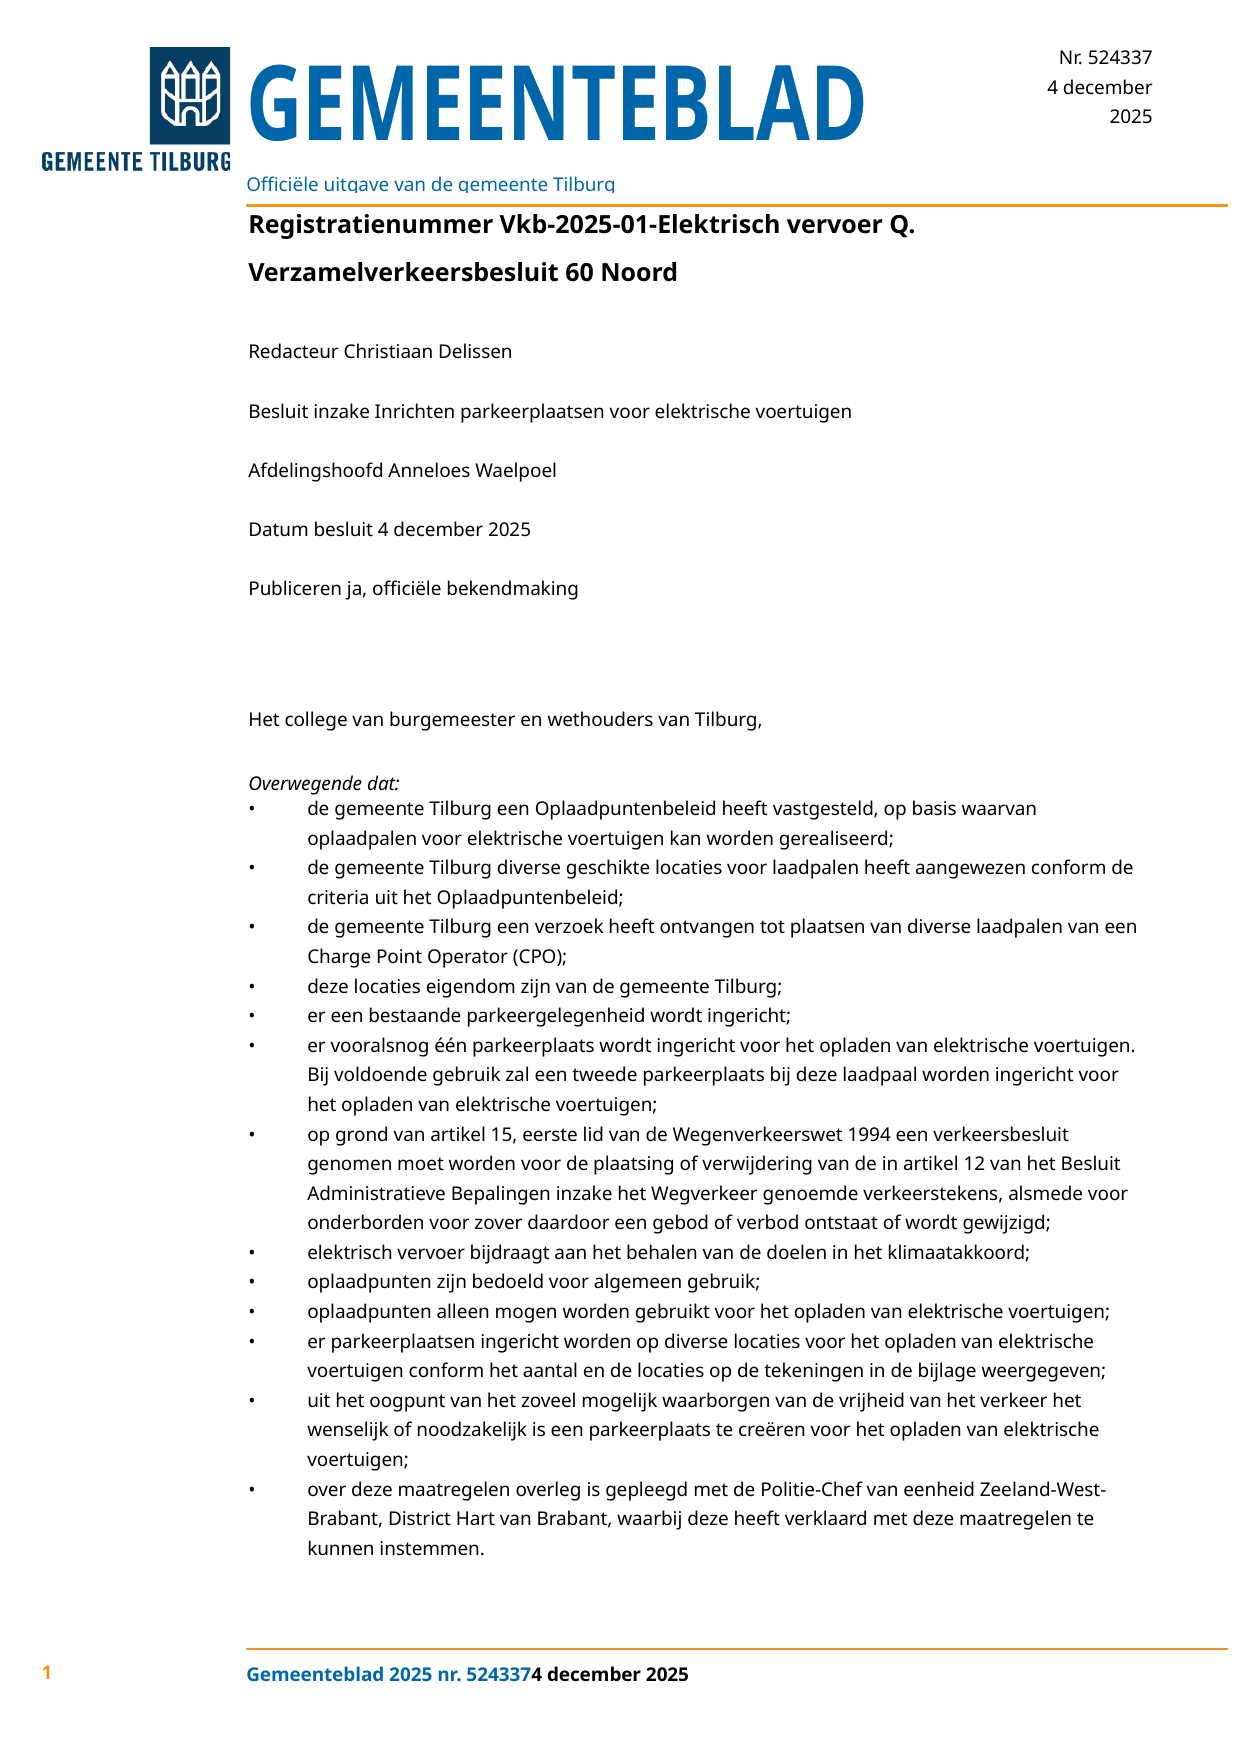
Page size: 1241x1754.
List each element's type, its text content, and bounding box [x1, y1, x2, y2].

list de gemeente Tilburg een verzoek heeft ontvangen tot plaatsen van diverse laadpalen van een Charge Point Operator (CPO); [248, 914, 1152, 969]
text Registratienummer Vkb-2025-01-Elektrisch vervoer Q. Verzamelverkeersbesluit 60 Noord [248, 207, 1152, 288]
text Overwegende dat: [248, 770, 1152, 795]
list er parkeerplaatsen ingericht worden op diverse locaties voor het opladen van elektrische voertuigen conform het aantal en de locaties op de tekeningen in de bijlage weergegeven; [248, 1328, 1152, 1383]
text Afdelingshoofd Anneloes Waelpoel [248, 457, 1152, 483]
list deze locaties eigendom zijn van de gemeente Tilburg; [248, 973, 1152, 999]
text Besluit inzake Inrichten parkeerplaatsen voor elektrische voertuigen [248, 398, 1152, 423]
list over deze maatregelen overleg is gepleegd met de Politie-Chef van eenheid Zeeland-West-Brabant, District Hart van Brabant, waarbij deze heeft verklaard met deze maatregelen te kunnen instemmen. [248, 1476, 1152, 1561]
list er een bestaande parkeergelegenheid wordt ingericht; [248, 1002, 1152, 1028]
list oplaadpunten zijn bedoeld voor algemeen gebruik; [248, 1269, 1152, 1294]
text Redacteur Christiaan Delissen [248, 339, 1152, 364]
list op grond van artikel 15, eerste lid van de Wegenverkeerswet 1994 een verkeersbesluit genomen moet worden voor de plaatsing of verwijdering van de in artikel 12 van het Besluit Administratieve Bepalingen inzake het Wegverkeer genoemde verkeerstekens, alsmede voor onderborden voor zover daardoor een gebod of verbod ontstaat of wordt gewijzigd; [248, 1121, 1152, 1235]
list uit het oogpunt van het zoveel mogelijk waarborgen van de vrijheid van het verkeer het wenselijk of noodzakelijk is een parkeerplaats te creëren voor het opladen van elektrische voertuigen; [248, 1387, 1152, 1472]
list er vooralsnog één parkeerplaats wordt ingericht voor het opladen van elektrische voertuigen. Bij voldoende gebruik zal een tweede parkeerplaats bij deze laadpaal worden ingericht voor het opladen van elektrische voertuigen; [248, 1032, 1152, 1117]
text Publiceren ja, officiële bekendmaking [248, 575, 1152, 601]
list elektrisch vervoer bijdraagt aan het behalen van de doelen in het klimaatakkoord; [248, 1239, 1152, 1265]
picture [41, 47, 231, 172]
text Datum besluit 4 december 2025 [248, 516, 1152, 542]
list de gemeente Tilburg een Oplaadpuntenbeleid heeft vastgesteld, op basis waarvan oplaadpalen voor elektrische voertuigen kan worden gerealiseerd; [248, 795, 1152, 851]
text Het college van burgemeester en wethouders van Tilburg, [248, 706, 1152, 731]
list oplaadpunten alleen mogen worden gebruikt voor het opladen van elektrische voertuigen; [248, 1298, 1152, 1324]
list de gemeente Tilburg diverse geschikte locaties voor laadpalen heeft aangewezen conform de criteria uit het Oplaadpuntenbeleid; [248, 854, 1152, 910]
